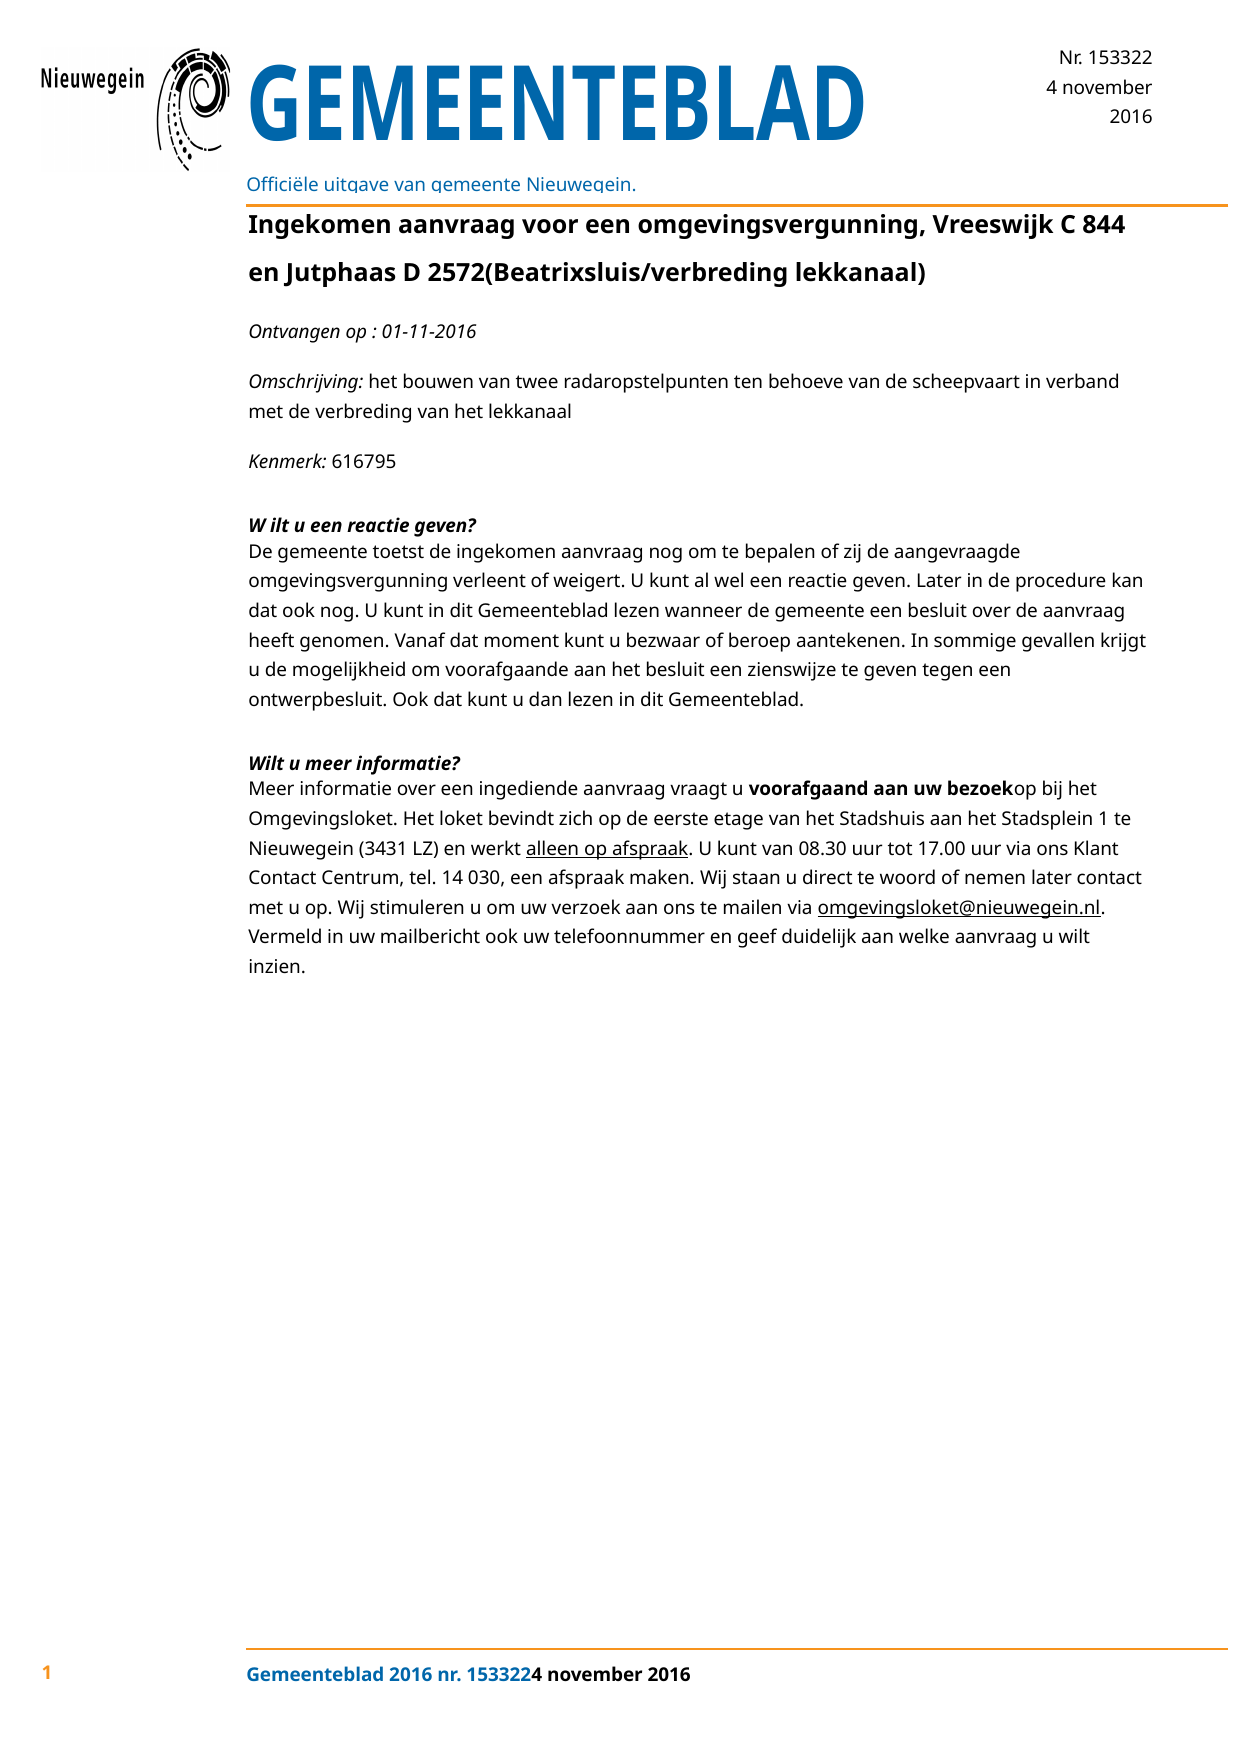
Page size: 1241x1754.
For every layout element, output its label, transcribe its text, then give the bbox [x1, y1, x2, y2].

text Wilt u meer informatie? [248, 750, 1152, 776]
text Ingekomen aanvraag voor een omgevingsvergunning, Vreeswijk C 844 en Jutphaas D 2572(Beatrixsluis/verbreding lekkanaal) [248, 207, 1152, 288]
text W ilt u een reactie geven? [248, 512, 1152, 538]
text Omschrijving: het bouwen van twee radaropstelpunten ten behoeve van de scheepvaart in verband met de verbreding van het lekkanaal [248, 368, 1152, 424]
text De gemeente toetst de ingekomen aanvraag nog om te bepalen of zij de aangevraagde omgevingsvergunning verleent of weigert. U kunt al wel een reactie geven. Later in de procedure kan dat ook nog. U kunt in dit Gemeenteblad lezen wanneer de gemeente een besluit over de aanvraag heeft genomen. Vanaf dat moment kunt u bezwaar of beroep aantekenen. In sommige gevallen krijgt u de mogelijkheid om voorafgaande aan het besluit een zienswijze te geven tegen een ontwerpbesluit. Ook dat kunt u dan lezen in dit Gemeenteblad. [248, 538, 1152, 712]
text Meer informatie over een ingediende aanvraag vraagt u voorafgaand aan uw bezoekop bij het Omgevingsloket. Het loket bevindt zich op de eerste etage van het Stadshuis aan het Stadsplein 1 te Nieuwegein (3431 LZ) en werkt alleen op afspraak. U kunt van 08.30 uur tot 17.00 uur via ons Klant Contact Centrum, tel. 14 030, een afspraak maken. Wij staan u direct te woord of nemen later contact met u op. Wij stimuleren u om uw verzoek aan ons te mailen via omgevingsloket@nieuwegein.nl. Vermeld in uw mailbericht ook uw telefoonnummer en geef duidelijk aan welke aanvraag u wilt inzien. [248, 776, 1152, 979]
text Kenmerk: 616795 [248, 448, 1152, 474]
picture [41, 47, 231, 172]
text Ontvangen op : 01-11-2016 [248, 318, 1152, 344]
